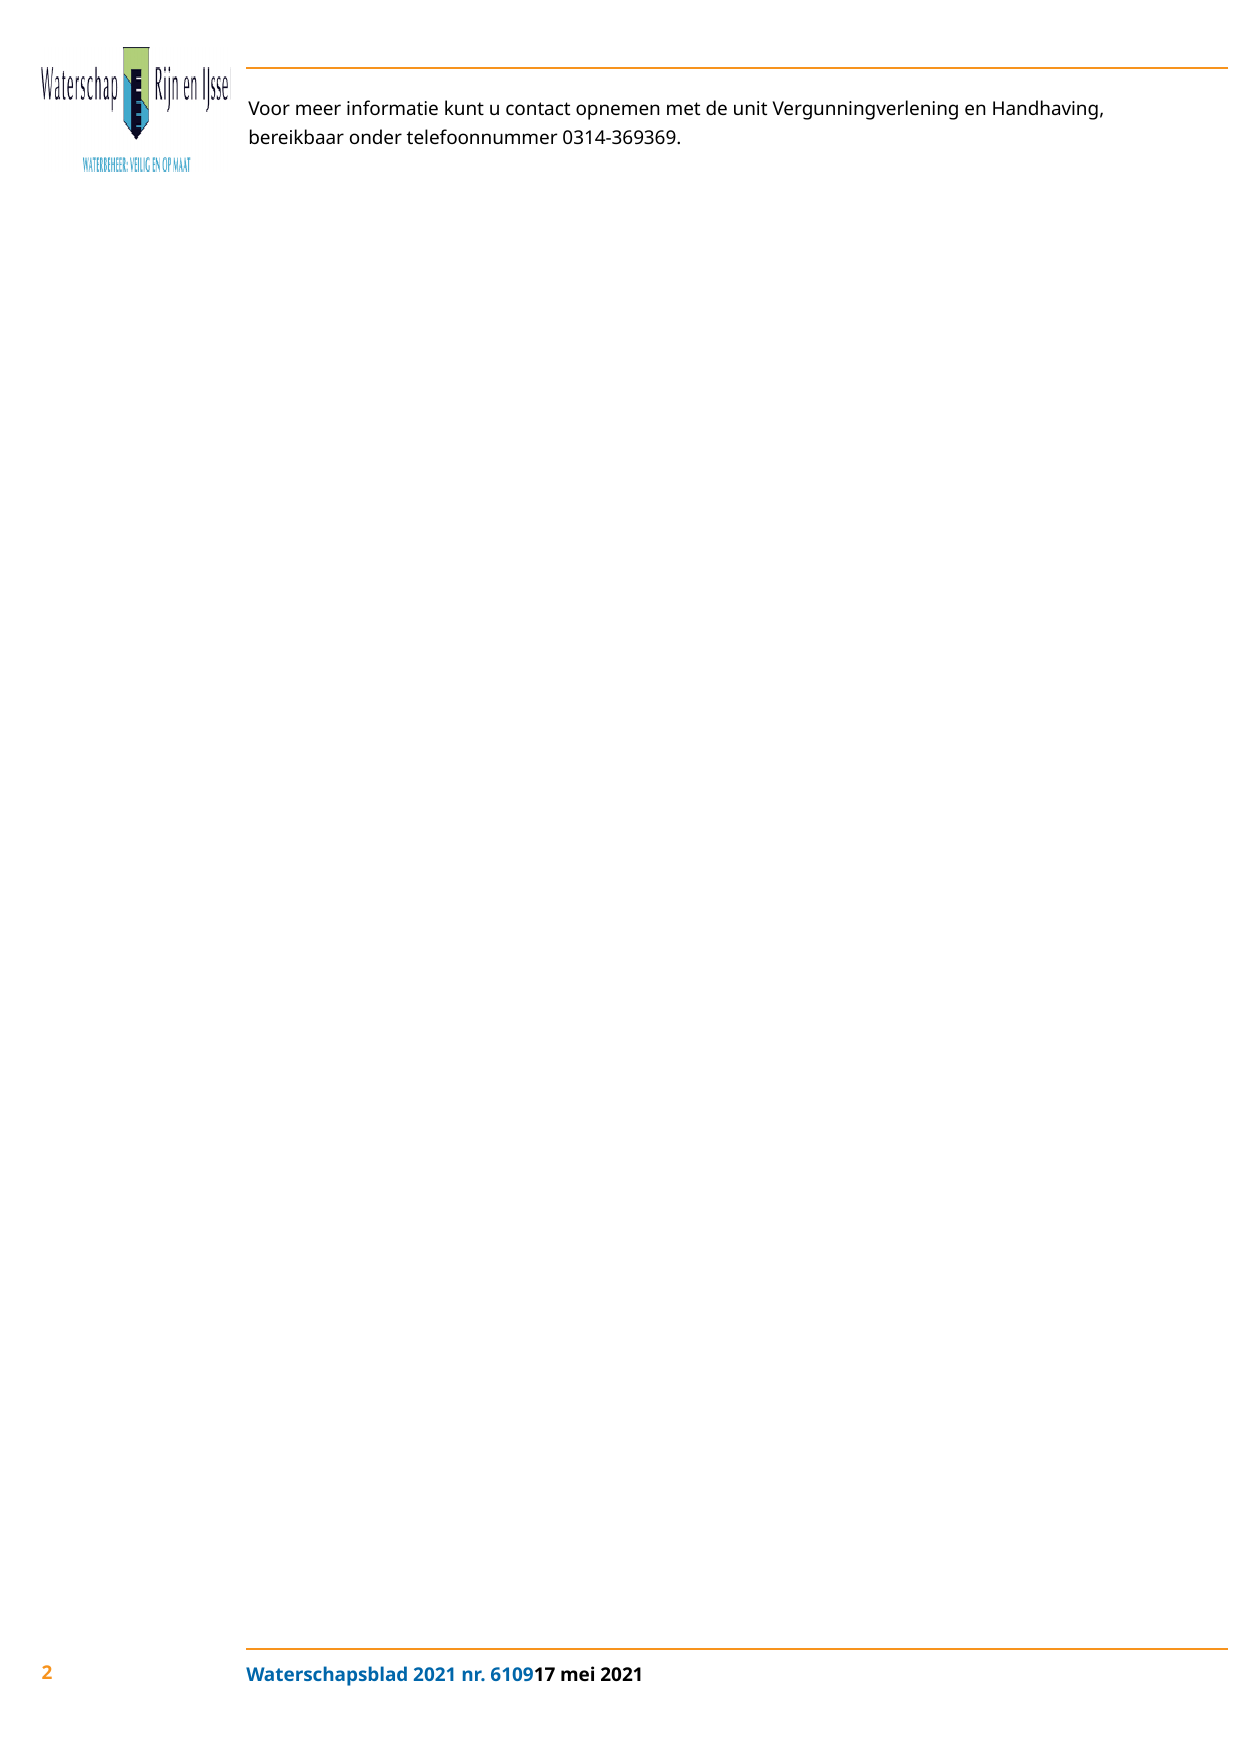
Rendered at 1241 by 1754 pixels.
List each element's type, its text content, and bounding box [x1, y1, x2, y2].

picture [41, 47, 231, 172]
text Voor meer informatie kunt u contact opnemen met de unit Vergunningverlening en Handhaving, bereikbaar onder telefoonnummer 0314-369369. [248, 95, 1152, 150]
